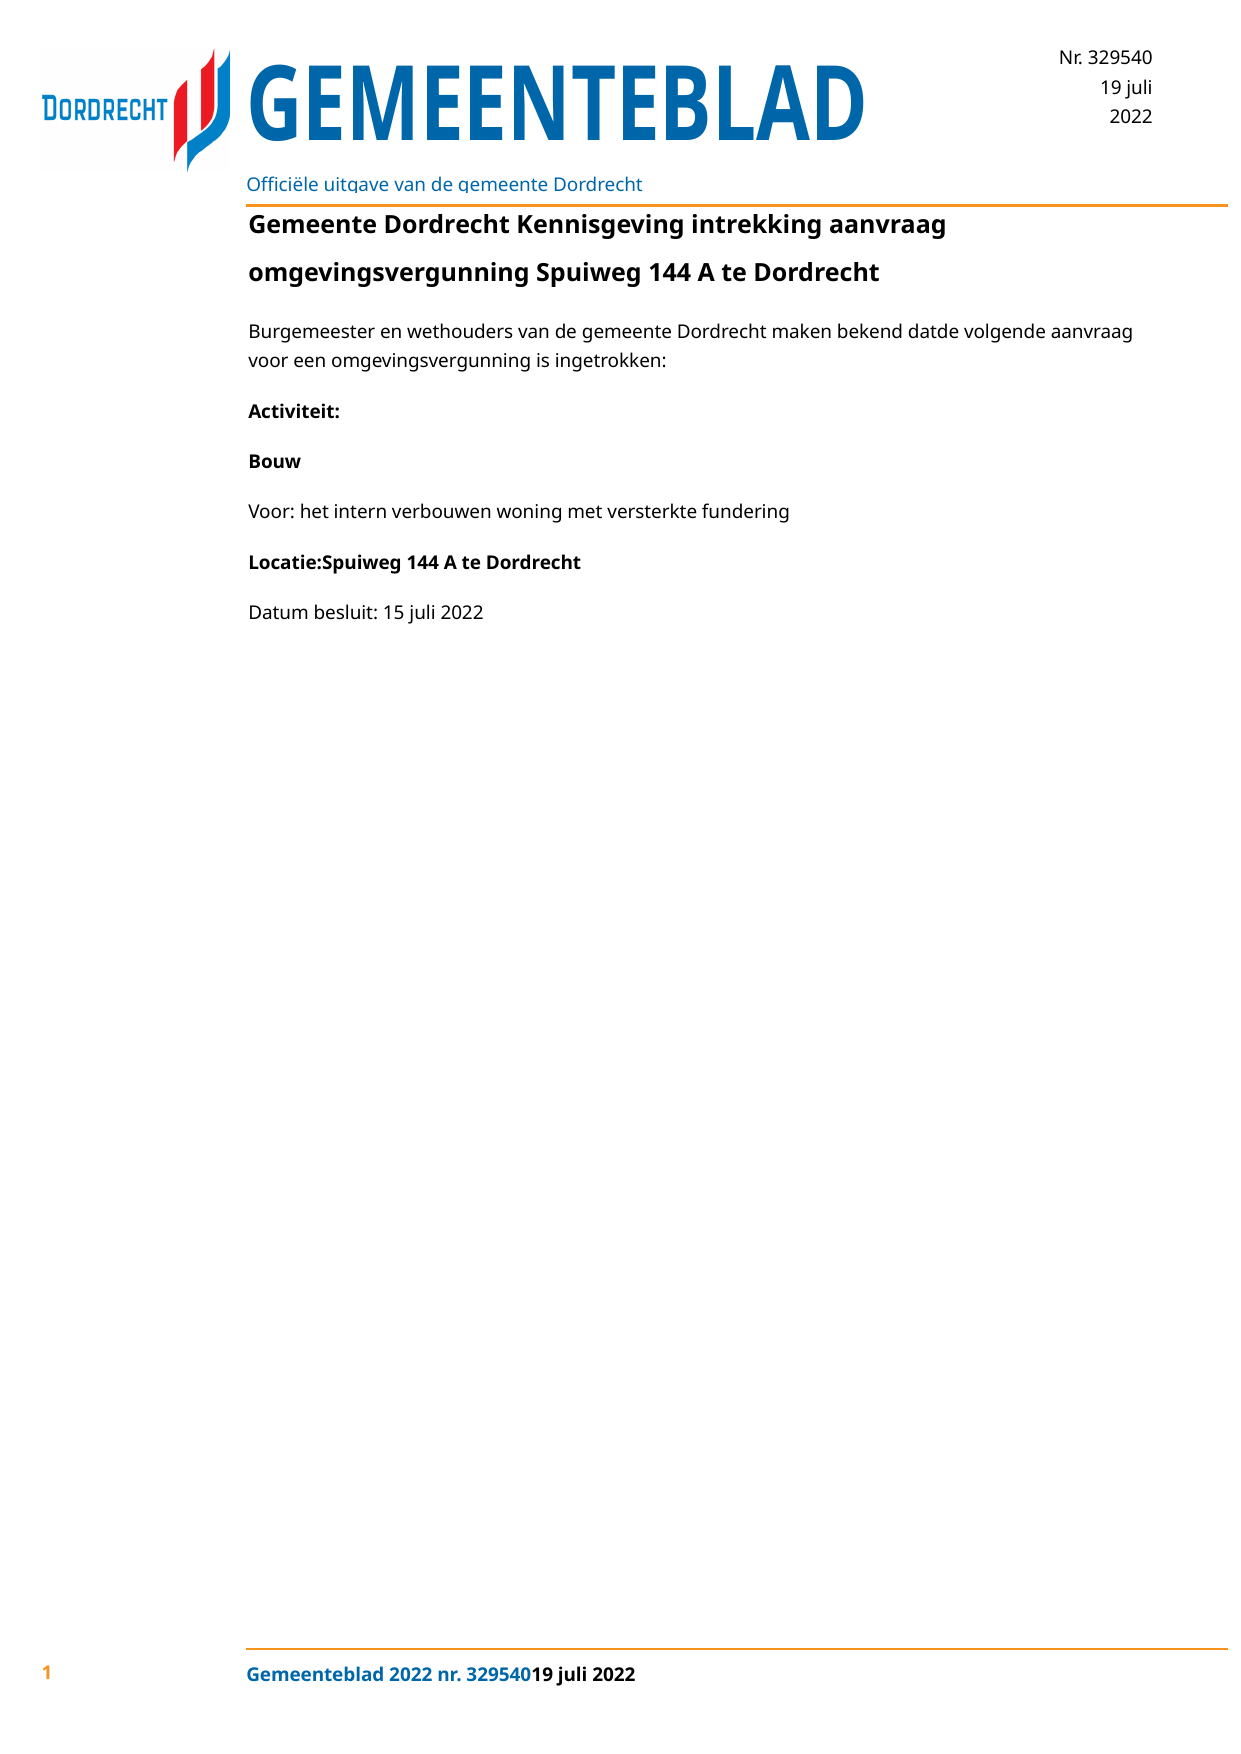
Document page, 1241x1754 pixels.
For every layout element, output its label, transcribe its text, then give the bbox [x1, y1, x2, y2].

text Gemeente Dordrecht Kennisgeving intrekking aanvraag omgevingsvergunning Spuiweg 144 A te Dordrecht [248, 207, 1152, 288]
text Locatie:Spuiweg 144 A te Dordrecht [248, 549, 1152, 575]
text Voor: het intern verbouwen woning met versterkte fundering [248, 499, 1152, 524]
picture [41, 47, 231, 172]
text Datum besluit: 15 juli 2022 [248, 599, 1152, 625]
text Activiteit: [248, 398, 1152, 424]
text Burgemeester en wethouders van de gemeente Dordrecht maken bekend datde volgende aanvraag voor een omgevingsvergunning is ingetrokken: [248, 318, 1152, 373]
text Bouw [248, 448, 1152, 474]
